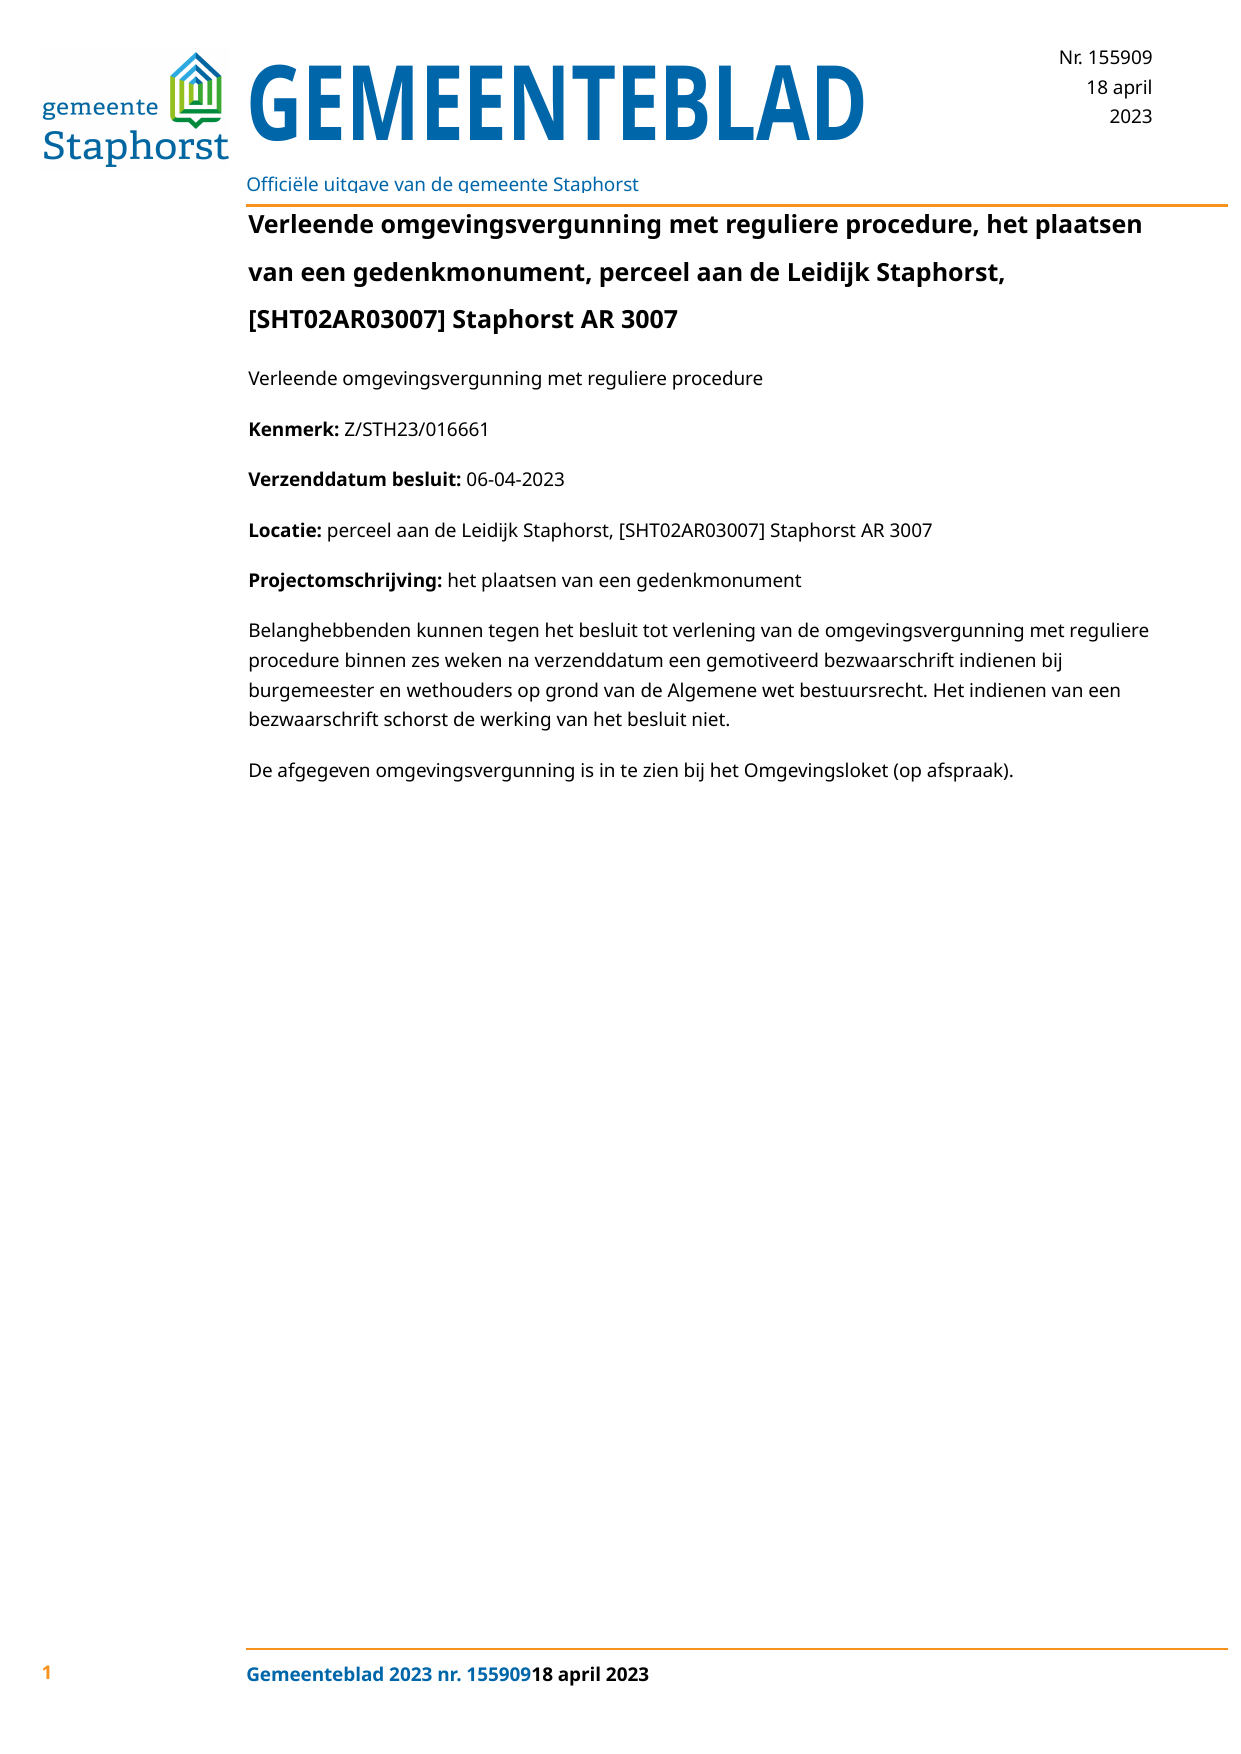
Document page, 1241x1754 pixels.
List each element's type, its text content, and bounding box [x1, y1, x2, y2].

text Belanghebbenden kunnen tegen het besluit tot verlening van de omgevingsvergunning met reguliere procedure binnen zes weken na verzenddatum een gemotiveerd bezwaarschrift indienen bij burgemeester en wethouders op grond van de Algemene wet bestuursrecht. Het indienen van een bezwaarschrift schorst de werking van het besluit niet. [248, 618, 1152, 732]
text Verleende omgevingsvergunning met reguliere procedure [248, 366, 1152, 391]
text Verzenddatum besluit: 06-04-2023 [248, 466, 1152, 492]
text Verleende omgevingsvergunning met reguliere procedure, het plaatsen van een gedenkmonument, perceel aan de Leidijk Staphorst, [SHT02AR03007] Staphorst AR 3007 [248, 207, 1152, 336]
text Kenmerk: Z/STH23/016661 [248, 416, 1152, 442]
text Projectomschrijving: het plaatsen van een gedenkmonument [248, 567, 1152, 593]
text De afgegeven omgevingsvergunning is in te zien bij het Omgevingsloket (op afspraak). [248, 757, 1152, 782]
text Locatie: perceel aan de Leidijk Staphorst, [SHT02AR03007] Staphorst AR 3007 [248, 517, 1152, 542]
picture [41, 47, 231, 172]
